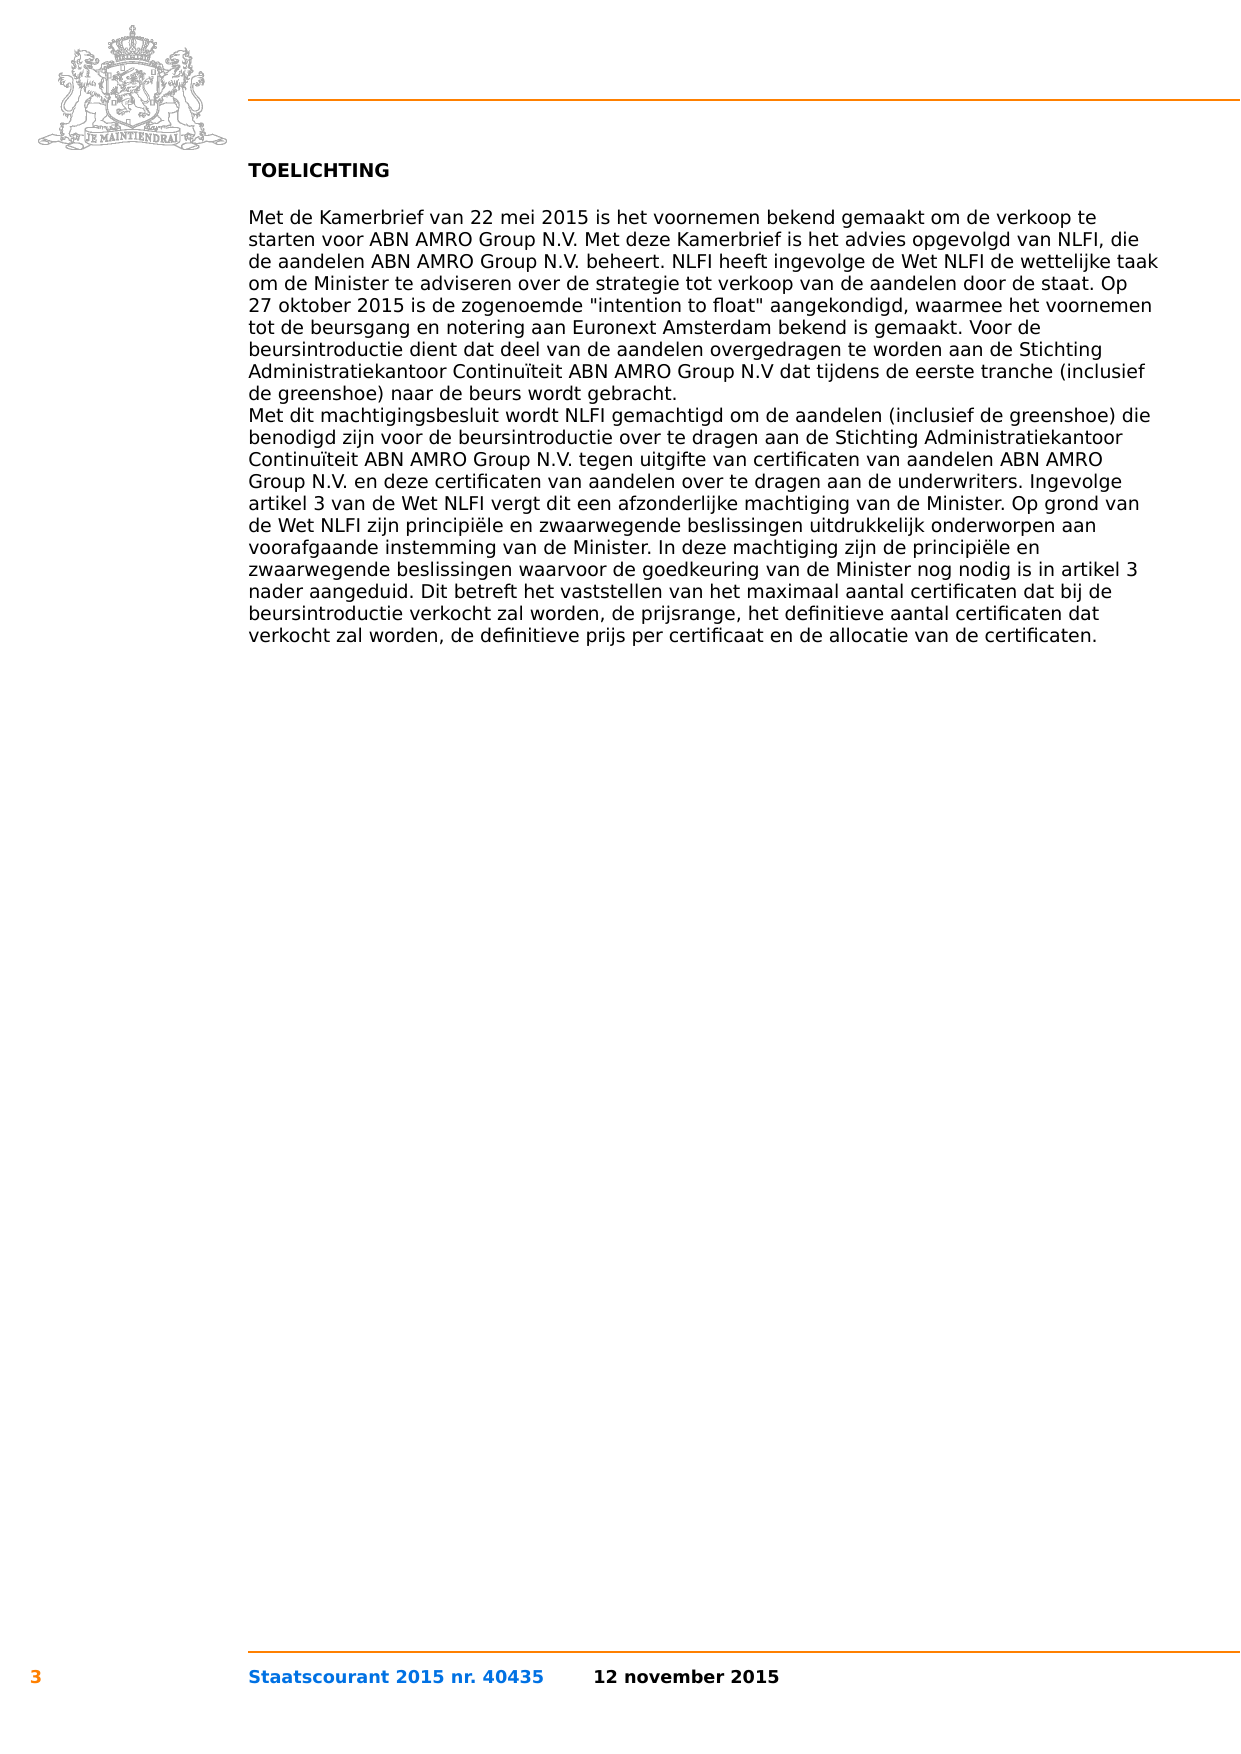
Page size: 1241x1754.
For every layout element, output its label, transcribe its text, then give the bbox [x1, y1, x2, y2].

picture [38, 25, 227, 150]
text Met de Kamerbrief van 22 mei 2015 is het voornemen bekend gemaakt om de verkoop te starten voor ABN AMRO Group N.V. Met deze Kamerbrief is het advies opgevolgd van NLFI, die de aandelen ABN AMRO Group N.V. beheert. NLFI heeft ingevolge de Wet NLFI de wettelijke taak om de Minister te adviseren over de strategie tot verkoop van de aandelen door de staat. Op 27 oktober 2015 is de zogenoemde "intention to float" aangekondigd, waarmee het voornemen tot de beursgang en notering aan Euronext Amsterdam bekend is gemaakt. Voor de beursintroductie dient dat deel van de aandelen overgedragen te worden aan de Stichting Administratiekantoor Continuïteit ABN AMRO Group N.V dat tijdens de eerste tranche (inclusief de greenshoe) naar de beurs wordt gebracht. [248, 207, 1163, 405]
subtitle TOELICHTING [248, 160, 1163, 182]
text Met dit machtigingsbesluit wordt NLFI gemachtigd om de aandelen (inclusief de greenshoe) die benodigd zijn voor de beursintroductie over te dragen aan de Stichting Administratiekantoor Continuïteit ABN AMRO Group N.V. tegen uitgifte van certificaten van aandelen ABN AMRO Group N.V. en deze certificaten van aandelen over te dragen aan de underwriters. Ingevolge artikel 3 van de Wet NLFI vergt dit een afzonderlijke machtiging van de Minister. Op grond van de Wet NLFI zijn principiële en zwaarwegende beslissingen uitdrukkelijk onderworpen aan voorafgaande instemming van de Minister. In deze machtiging zijn de principiële en zwaarwegende beslissingen waarvoor de goedkeuring van de Minister nog nodig is in artikel 3 nader aangeduid. Dit betreft het vaststellen van het maximaal aantal certificaten dat bij de beursintroductie verkocht zal worden, de prijsrange, het definitieve aantal certificaten dat verkocht zal worden, de definitieve prijs per certificaat en de allocatie van de certificaten. [248, 405, 1163, 646]
